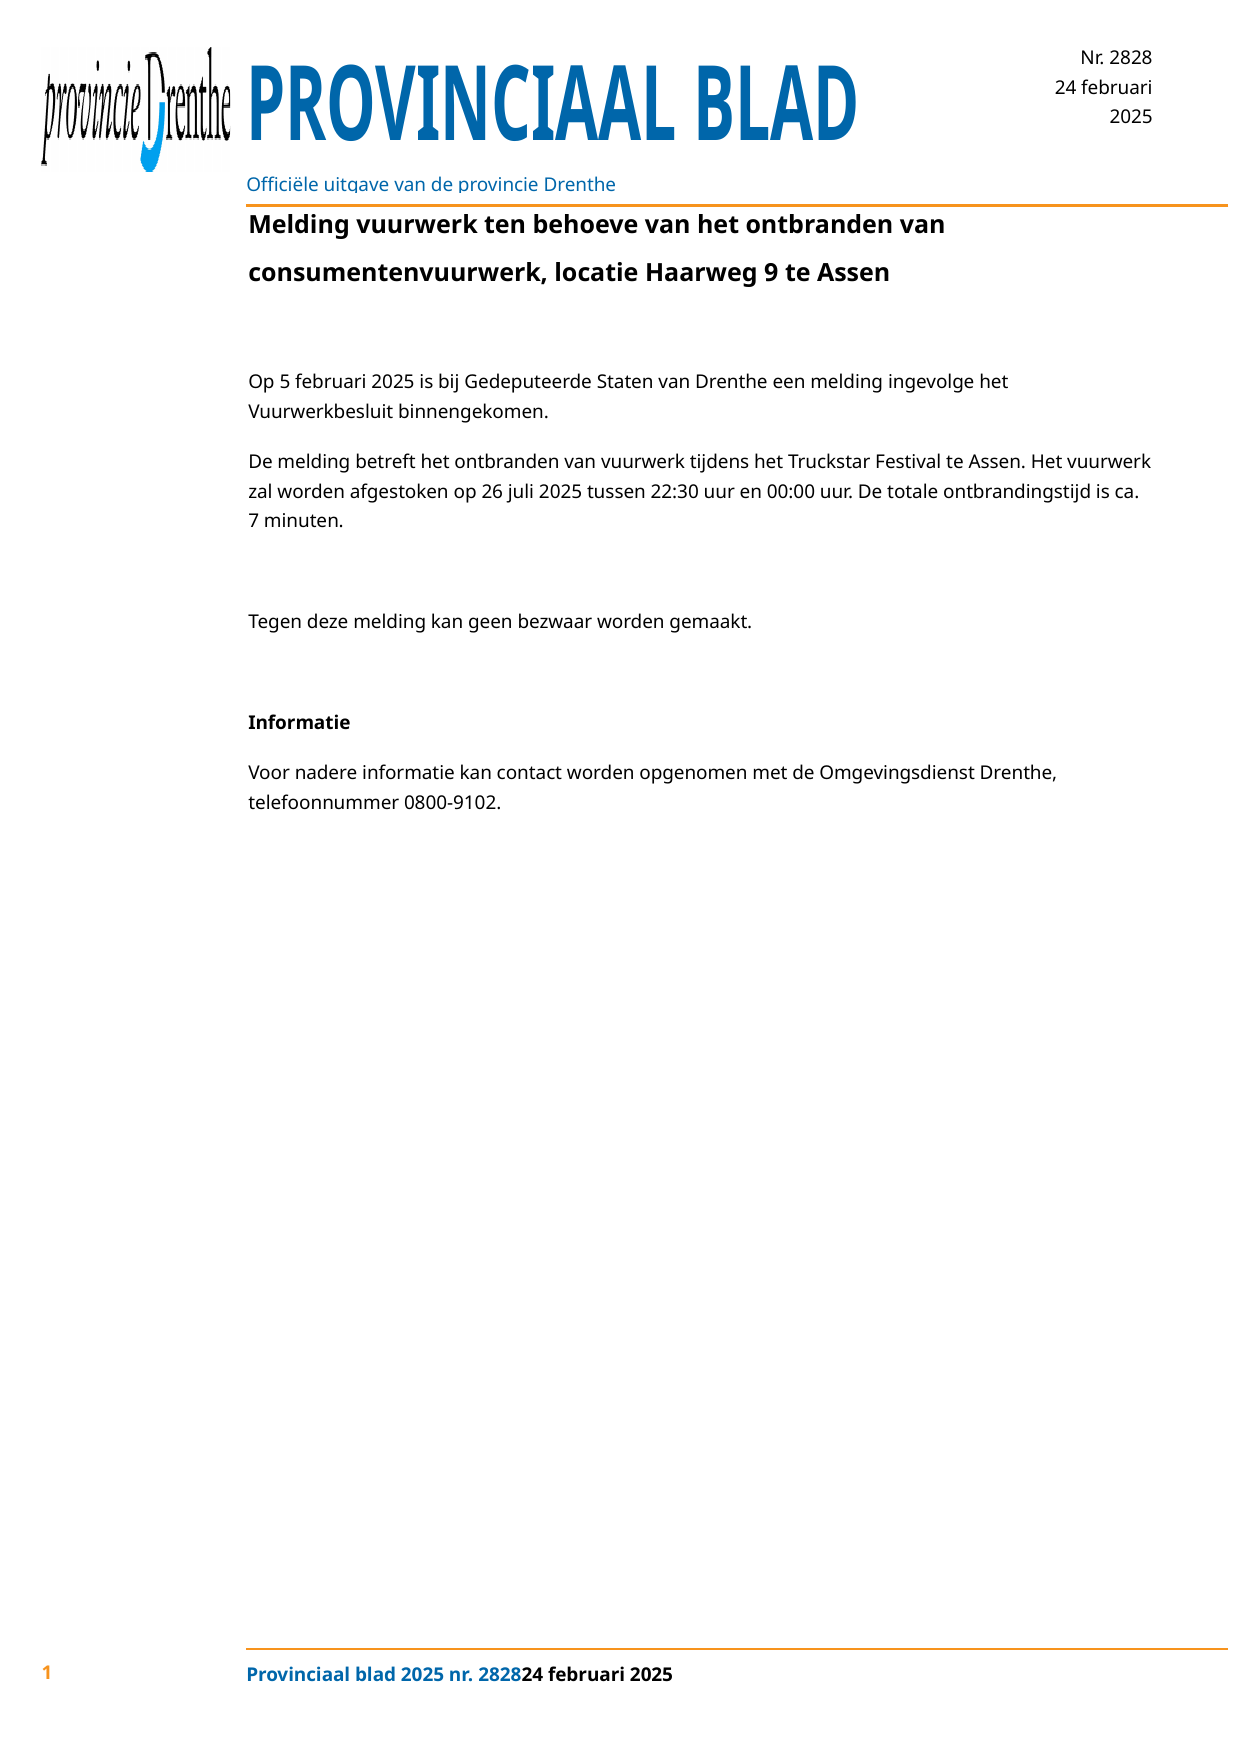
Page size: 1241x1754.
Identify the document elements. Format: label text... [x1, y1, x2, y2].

text De melding betreft het ontbranden van vuurwerk tijdens het Truckstar Festival te Assen. Het vuurwerk zal worden afgestoken op 26 juli 2025 tussen 22:30 uur en 00:00 uur. De totale ontbrandingstijd is ca. 7 minuten. [248, 448, 1152, 533]
text Tegen deze melding kan geen bezwaar worden gemaakt. [248, 608, 1152, 634]
picture [41, 47, 231, 172]
text Voor nadere informatie kan contact worden opgenomen met de Omgevingsdienst Drenthe, telefoonnummer 0800-9102. [248, 759, 1152, 815]
text Melding vuurwerk ten behoeve van het ontbranden van consumentenvuurwerk, locatie Haarweg 9 te Assen [248, 207, 1152, 288]
text Informatie [248, 709, 1152, 735]
text Op 5 februari 2025 is bij Gedeputeerde Staten van Drenthe een melding ingevolge het Vuurwerkbesluit binnengekomen. [248, 368, 1152, 424]
